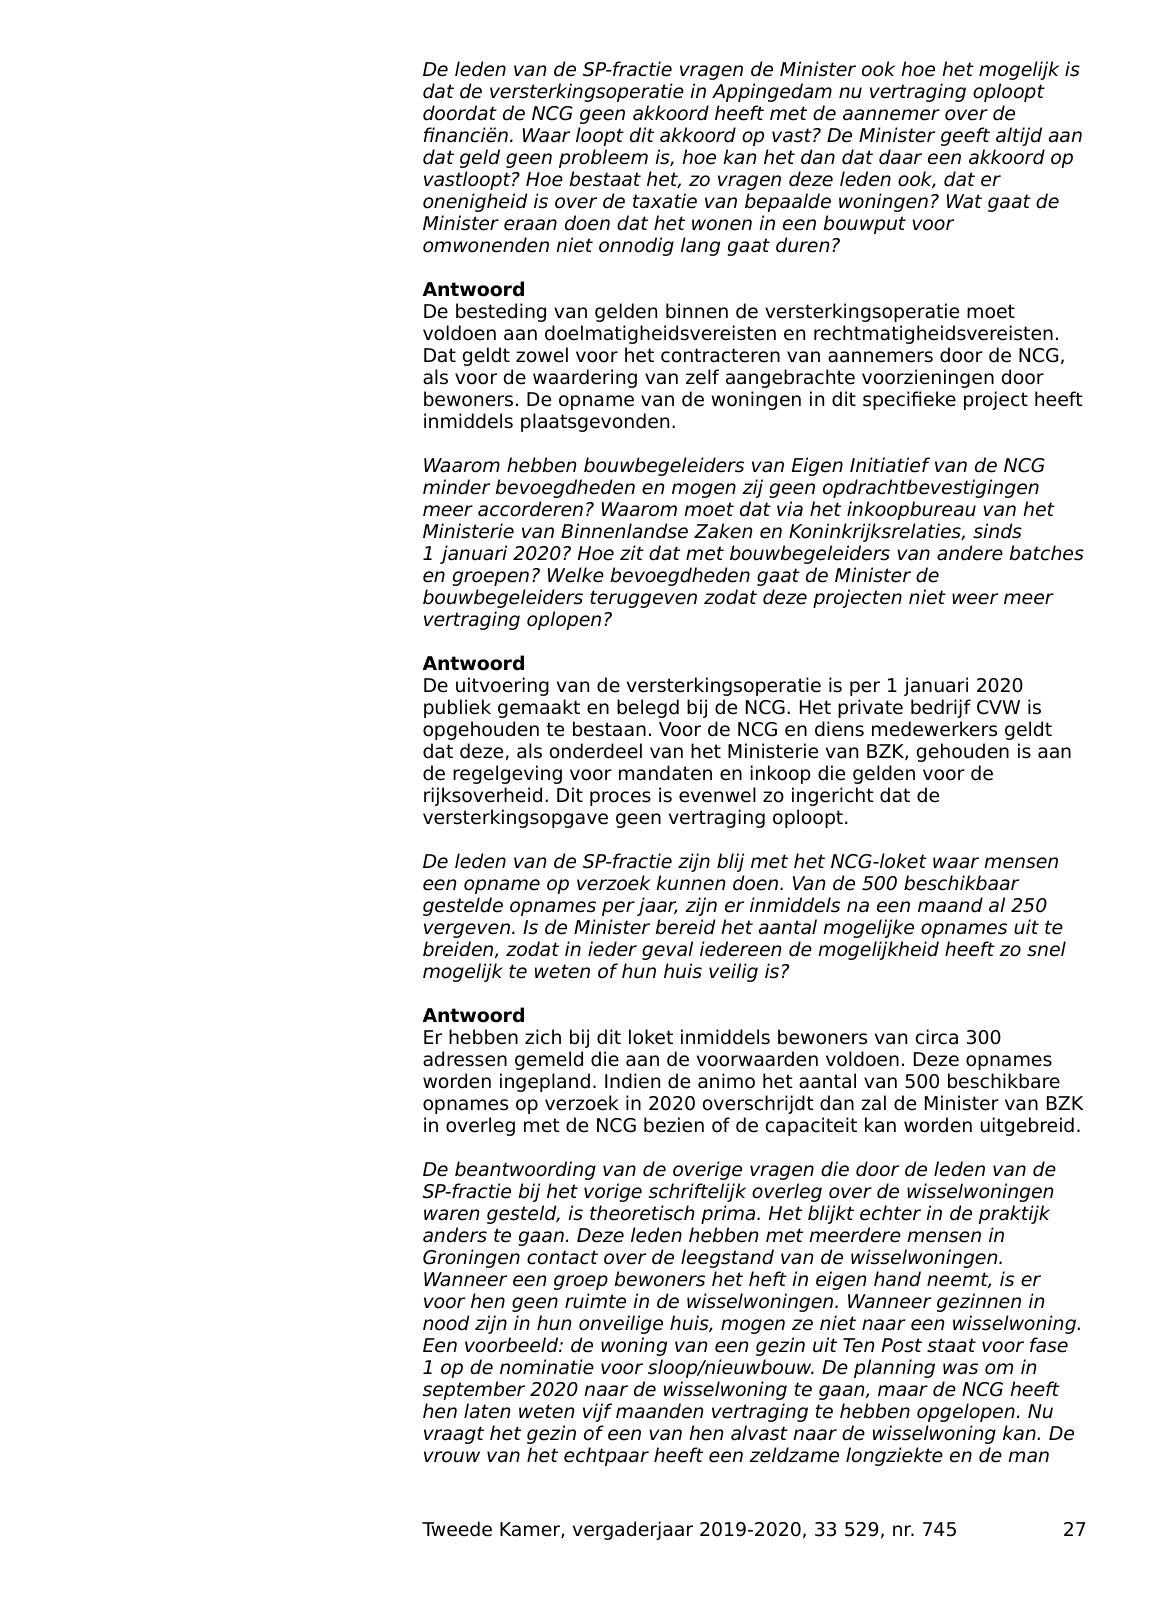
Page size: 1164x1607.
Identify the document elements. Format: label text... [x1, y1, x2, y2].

text Er hebben zich bij dit loket inmiddels bewoners van circa 300 adressen gemeld die aan de voorwaarden voldoen. Deze opnames worden ingepland. Indien de animo het aantal van 500 beschikbare opnames op verzoek in 2020 overschrijdt dan zal de Minister van BZK in overleg met de NCG bezien of de capaciteit kan worden uitgebreid. [422, 1027, 1087, 1137]
text Waarom hebben bouwbegeleiders van Eigen Initiatief van de NCG minder bevoegdheden en mogen zij geen opdrachtbevestigingen meer accorderen? Waarom moet dat via het inkoopbureau van het Ministerie van Binnenlandse Zaken en Koninkrijksrelaties, sinds 1 januari 2020? Hoe zit dat met bouwbegeleiders van andere batches en groepen? Welke bevoegdheden gaat de Minister de bouwbegeleiders teruggeven zodat deze projecten niet weer meer vertraging oplopen? [422, 455, 1087, 631]
text De leden van de SP-fractie zijn blij met het NCG-loket waar mensen een opname op verzoek kunnen doen. Van de 500 beschikbaar gestelde opnames per jaar, zijn er inmiddels na een maand al 250 vergeven. Is de Minister bereid het aantal mogelijke opnames uit te breiden, zodat in ieder geval iedereen de mogelijkheid heeft zo snel mogelijk te weten of hun huis veilig is? [422, 851, 1087, 983]
text De leden van de SP-fractie vragen de Minister ook hoe het mogelijk is dat de versterkingsoperatie in Appingedam nu vertraging oploopt doordat de NCG geen akkoord heeft met de aannemer over de financiën. Waar loopt dit akkoord op vast? De Minister geeft altijd aan dat geld geen probleem is, hoe kan het dan dat daar een akkoord op vastloopt? Hoe bestaat het, zo vragen deze leden ook, dat er onenigheid is over de taxatie van bepaalde woningen? Wat gaat de Minister eraan doen dat het wonen in een bouwput voor omwonenden niet onnodig lang gaat duren? [422, 59, 1087, 257]
subtitle Antwoord [422, 1005, 1087, 1027]
text De besteding van gelden binnen de versterkingsoperatie moet voldoen aan doelmatigheidsvereisten en rechtmatigheidsvereisten. Dat geldt zowel voor het contracteren van aannemers door de NCG, als voor de waardering van zelf aangebrachte voorzieningen door bewoners. De opname van de woningen in dit specifieke project heeft inmiddels plaatsgevonden. [422, 301, 1087, 433]
text De uitvoering van de versterkingsoperatie is per 1 januari 2020 publiek gemaakt en belegd bij de NCG. Het private bedrijf CVW is opgehouden te bestaan. Voor de NCG en diens medewerkers geldt dat deze, als onderdeel van het Ministerie van BZK, gehouden is aan de regelgeving voor mandaten en inkoop die gelden voor de rijksoverheid. Dit proces is evenwel zo ingericht dat de versterkingsopgave geen vertraging oploopt. [422, 675, 1087, 829]
subtitle Antwoord [422, 279, 1087, 301]
text De beantwoording van de overige vragen die door de leden van de SP-fractie bij het vorige schriftelijk overleg over de wisselwoningen waren gesteld, is theoretisch prima. Het blijkt echter in de praktijk anders te gaan. Deze leden hebben met meerdere mensen in Groningen contact over de leegstand van de wisselwoningen. Wanneer een groep bewoners het heft in eigen hand neemt, is er voor hen geen ruimte in de wisselwoningen. Wanneer gezinnen in nood zijn in hun onveilige huis, mogen ze niet naar een wisselwoning. Een voorbeeld: de woning van een gezin uit Ten Post staat voor fase 1 op de nominatie voor sloop/nieuwbouw. De planning was om in september 2020 naar de wisselwoning te gaan, maar de NCG heeft hen laten weten vijf maanden vertraging te hebben opgelopen. Nu vraagt het gezin of een van hen alvast naar de wisselwoning kan. De vrouw van het echtpaar heeft een zeldzame longziekte en de man [422, 1159, 1087, 1467]
subtitle Antwoord [422, 653, 1087, 675]
